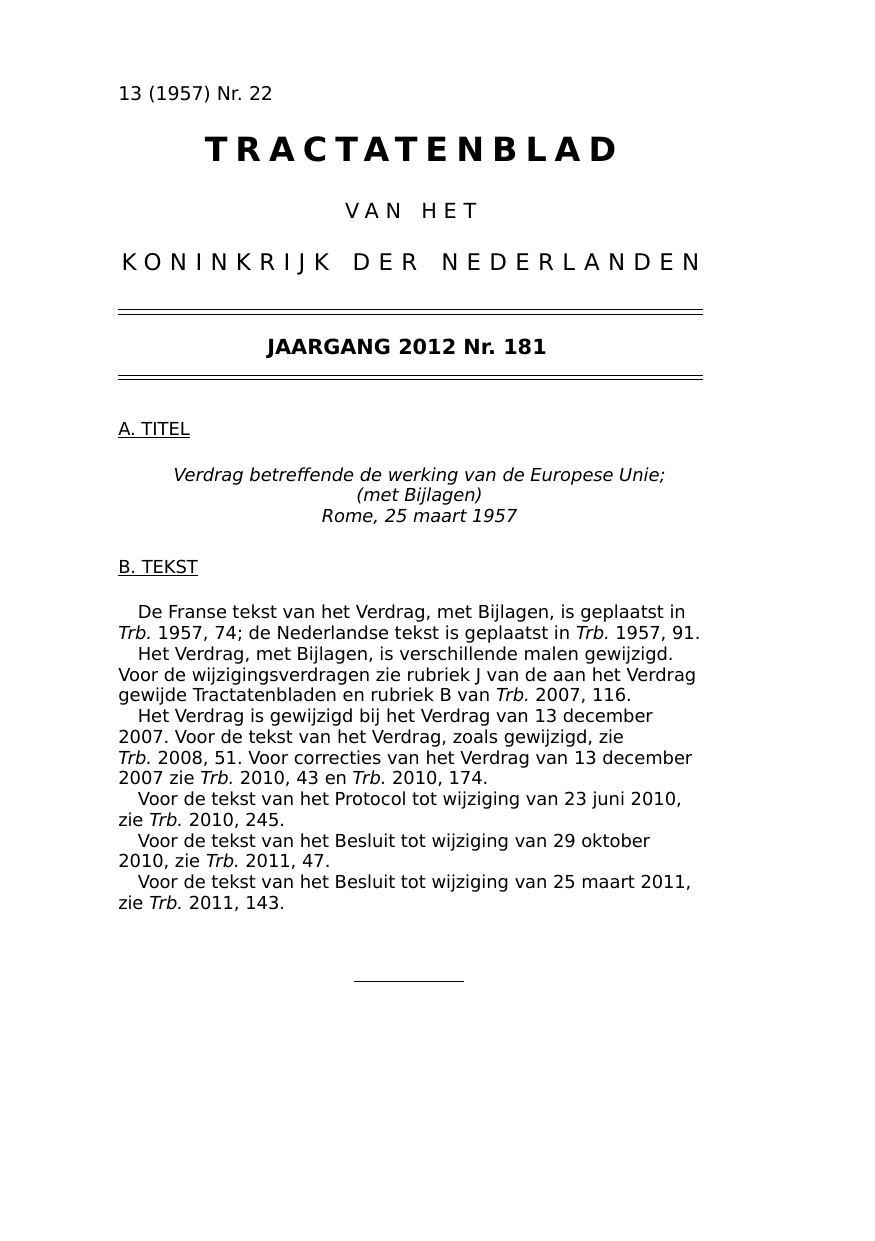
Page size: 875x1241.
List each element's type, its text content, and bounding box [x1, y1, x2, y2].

text TRACTATENBLAD [118, 130, 703, 169]
subtitle B. TEKST [118, 557, 703, 577]
text (met Bijlagen) [118, 485, 703, 506]
subtitle A. TITEL [118, 419, 703, 439]
text Het Verdrag is gewijzigd bij het Verdrag van 13 december 2007. Voor de tekst van het Verdrag, zoals gewijzigd, zie Trb. 2008, 51. Voor correcties van het Verdrag van 13 december 2007 zie Trb. 2010, 43 en Trb. 2010, 174. [118, 706, 703, 789]
text Het Verdrag, met Bijlagen, is verschillende malen gewijzigd. Voor de wijzigingsverdragen zie rubriek J van de aan het Verdrag gewijde Tractatenbladen en rubriek B van Trb. 2007, 116. [118, 644, 703, 706]
text De Franse tekst van het Verdrag, met Bijlagen, is geplaatst in Trb. 1957, 74; de Nederlandse tekst is geplaatst in Trb. 1957, 91. [118, 602, 703, 644]
text KONINKRIJK DER NEDERLANDEN [118, 249, 703, 276]
text Voor de tekst van het Besluit tot wijziging van 25 maart 2011, zie Trb. 2011, 143. [118, 872, 703, 913]
text Verdrag betreffende de werking van de Europese Unie; [118, 464, 703, 485]
text 13 (1957) Nr. 22 [118, 83, 703, 105]
text VAN HET [118, 199, 703, 223]
text Voor de tekst van het Protocol tot wijziging van 23 juni 2010, zie Trb. 2010, 245. [118, 789, 703, 830]
text JAARGANG 2012 Nr. 181 [118, 335, 703, 359]
text Rome, 25 maart 1957 [118, 506, 703, 527]
text Voor de tekst van het Besluit tot wijziging van 29 oktober 2010, zie Trb. 2011, 47. [118, 830, 703, 872]
